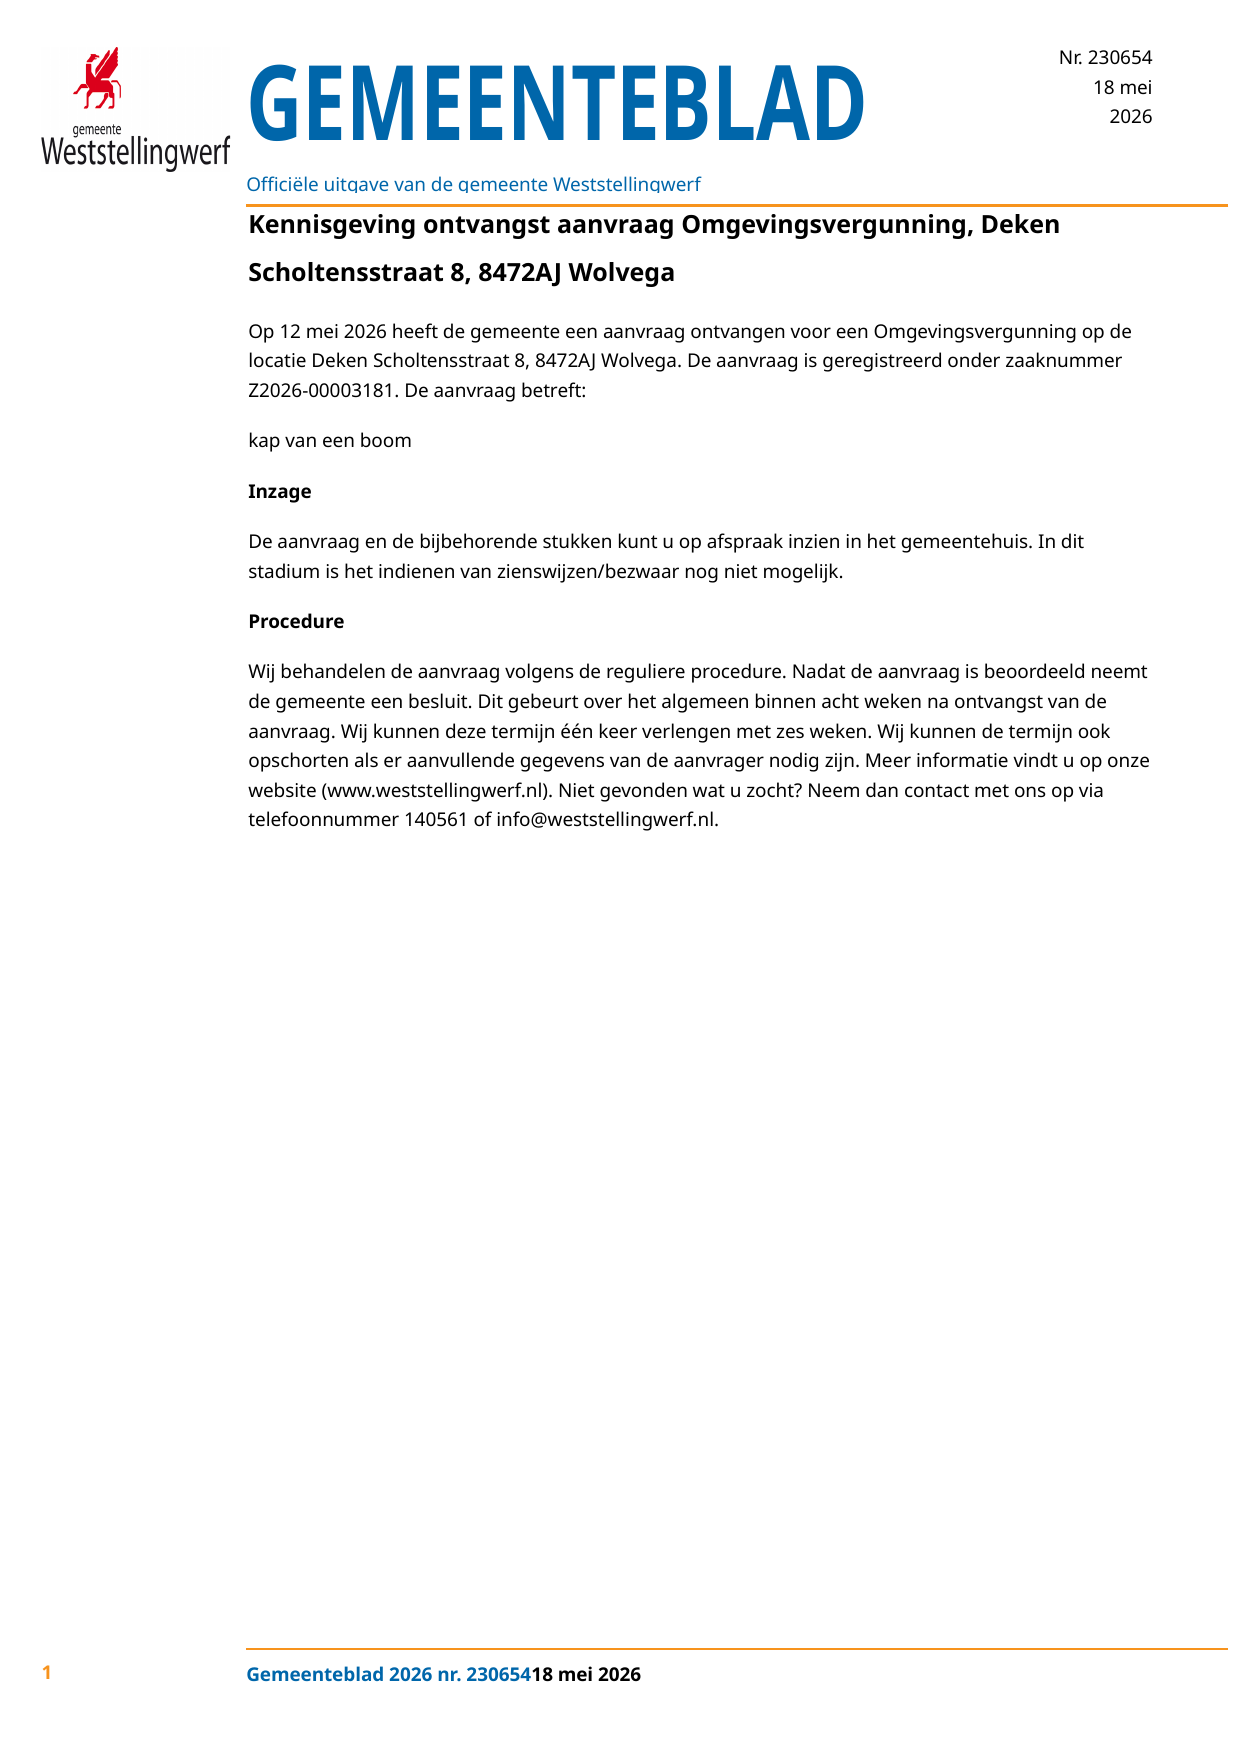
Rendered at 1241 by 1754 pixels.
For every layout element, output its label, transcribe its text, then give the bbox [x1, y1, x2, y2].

text Op 12 mei 2026 heeft de gemeente een aanvraag ontvangen voor een Omgevingsvergunning op de locatie Deken Scholtensstraat 8, 8472AJ Wolvega. De aanvraag is geregistreerd onder zaaknummer Z2026-00003181. De aanvraag betreft: [248, 318, 1152, 403]
text kap van een boom [248, 427, 1152, 453]
picture [41, 47, 231, 172]
text Kennisgeving ontvangst aanvraag Omgevingsvergunning, Deken Scholtensstraat 8, 8472AJ Wolvega [248, 207, 1152, 288]
text Inzage [248, 478, 1152, 504]
text Procedure [248, 608, 1152, 634]
text Wij behandelen de aanvraag volgens de reguliere procedure. Nadat de aanvraag is beoordeeld neemt de gemeente een besluit. Dit gebeurt over het algemeen binnen acht weken na ontvangst van de aanvraag. Wij kunnen deze termijn één keer verlengen met zes weken. Wij kunnen de termijn ook opschorten als er aanvullende gegevens van de aanvrager nodig zijn. Meer informatie vindt u op onze website (www.weststellingwerf.nl). Niet gevonden wat u zocht? Neem dan contact met ons op via telefoonnummer 140561 of info@weststellingwerf.nl. [248, 659, 1152, 832]
text De aanvraag en de bijbehorende stukken kunt u op afspraak inzien in het gemeentehuis. In dit stadium is het indienen van zienswijzen/bezwaar nog niet mogelijk. [248, 528, 1152, 584]
